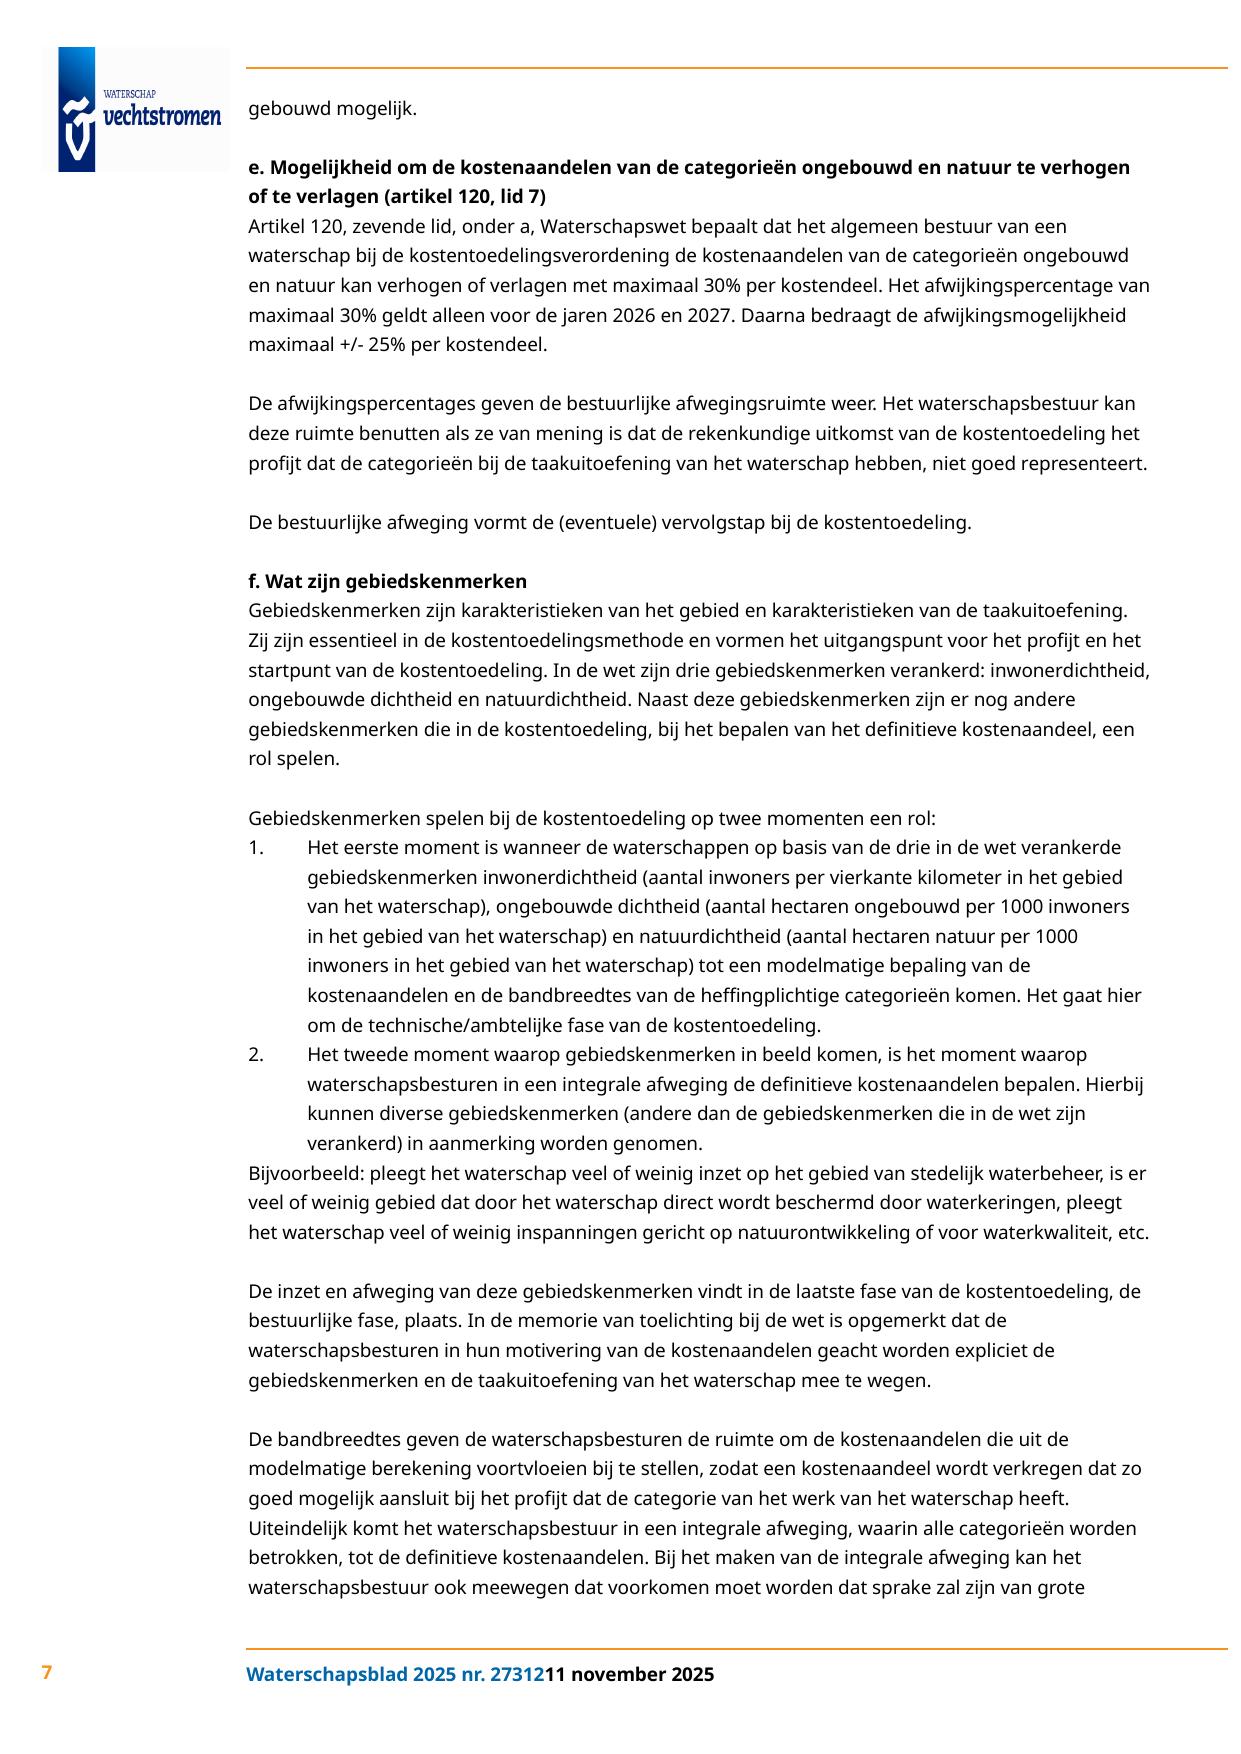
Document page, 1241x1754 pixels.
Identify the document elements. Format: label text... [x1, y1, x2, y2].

text De afwijkingspercentages geven de bestuurlijke afwegingsruimte weer. Het waterschapsbestuur kan deze ruimte benutten als ze van mening is dat de rekenkundige uitkomst van de kostentoedeling het profijt dat de categorieën bij de taakuitoefening van het waterschap hebben, niet goed representeert. [248, 391, 1152, 476]
text De bestuurlijke afweging vormt de (eventuele) vervolgstap bij de kostentoedeling. [248, 509, 1152, 535]
list Het eerste moment is wanneer de waterschappen op basis van de drie in de wet verankerde gebiedskenmerken inwonerdichtheid (aantal inwoners per vierkante kilometer in het gebied van het waterschap), ongebouwde dichtheid (aantal hectaren ongebouwd per 1000 inwoners in het gebied van het waterschap) en natuurdichtheid (aantal hectaren natuur per 1000 inwoners in het gebied van het waterschap) tot een modelmatige bepaling van de kostenaandelen en de bandbreedtes van de heffingplichtige categorieën komen. Het gaat hier om de technische/ambtelijke fase van de kostentoedeling. [248, 834, 1152, 1038]
text De inzet en afweging van deze gebiedskenmerken vindt in de laatste fase van de kostentoedeling, de bestuurlijke fase, plaats. In de memorie van toelichting bij de wet is opgemerkt dat de waterschapsbesturen in hun motivering van de kostenaandelen geacht worden expliciet de gebiedskenmerken en de taakuitoefening van het waterschap mee te wegen. [248, 1278, 1152, 1393]
text Gebiedskenmerken zijn karakteristieken van het gebied en karakteristieken van de taakuitoefening. Zij zijn essentieel in de kostentoedelingsmethode en vormen het uitgangspunt voor het profijt en het startpunt van de kostentoedeling. In de wet zijn drie gebiedskenmerken verankerd: inwonerdichtheid, ongebouwde dichtheid en natuurdichtheid. Naast deze gebiedskenmerken zijn er nog andere gebiedskenmerken die in de kostentoedeling, bij het bepalen van het definitieve kostenaandeel, een rol spelen. [248, 598, 1152, 771]
list Het tweede moment waarop gebiedskenmerken in beeld komen, is het moment waarop waterschapsbesturen in een integrale afweging de definitieve kostenaandelen bepalen. Hierbij kunnen diverse gebiedskenmerken (andere dan de gebiedskenmerken die in de wet zijn verankerd) in aanmerking worden genomen. [248, 1041, 1152, 1156]
text De bandbreedtes geven de waterschapsbesturen de ruimte om de kostenaandelen die uit de modelmatige berekening voortvloeien bij te stellen, zodat een kostenaandeel wordt verkregen dat zo goed mogelijk aansluit bij het profijt dat de categorie van het werk van het waterschap heeft. Uiteindelijk komt het waterschapsbestuur in een integrale afweging, waarin alle categorieën worden betrokken, tot de definitieve kostenaandelen. Bij het maken van de integrale afweging kan het waterschapsbestuur ook meewegen dat voorkomen moet worden dat sprake zal zijn van grote [248, 1426, 1152, 1600]
text Artikel 120, zevende lid, onder a, Waterschapswet bepaalt dat het algemeen bestuur van een waterschap bij de kostentoedelingsverordening de kostenaandelen van de categorieën ongebouwd en natuur kan verhogen of verlagen met maximaal 30% per kostendeel. Het afwijkingspercentage van maximaal 30% geldt alleen voor de jaren 2026 en 2027. Daarna bedraagt de afwijkingsmogelijkheid maximaal +/- 25% per kostendeel. [248, 213, 1152, 357]
text Gebiedskenmerken spelen bij de kostentoedeling op twee momenten een rol: [248, 805, 1152, 831]
text e. Mogelijkheid om de kostenaandelen van de categorieën ongebouwd en natuur te verhogen of te verlagen (artikel 120, lid 7) [248, 154, 1152, 209]
text Bijvoorbeeld: pleegt het waterschap veel of weinig inzet op het gebied van stedelijk waterbeheer, is er veel of weinig gebied dat door het waterschap direct wordt beschermd door waterkeringen, pleegt het waterschap veel of weinig inspanningen gericht op natuurontwikkeling of voor waterkwaliteit, etc. [248, 1160, 1152, 1245]
text f. Wat zijn gebiedskenmerken [248, 568, 1152, 594]
picture [41, 47, 231, 172]
text gebouwd mogelijk. [248, 95, 1152, 121]
